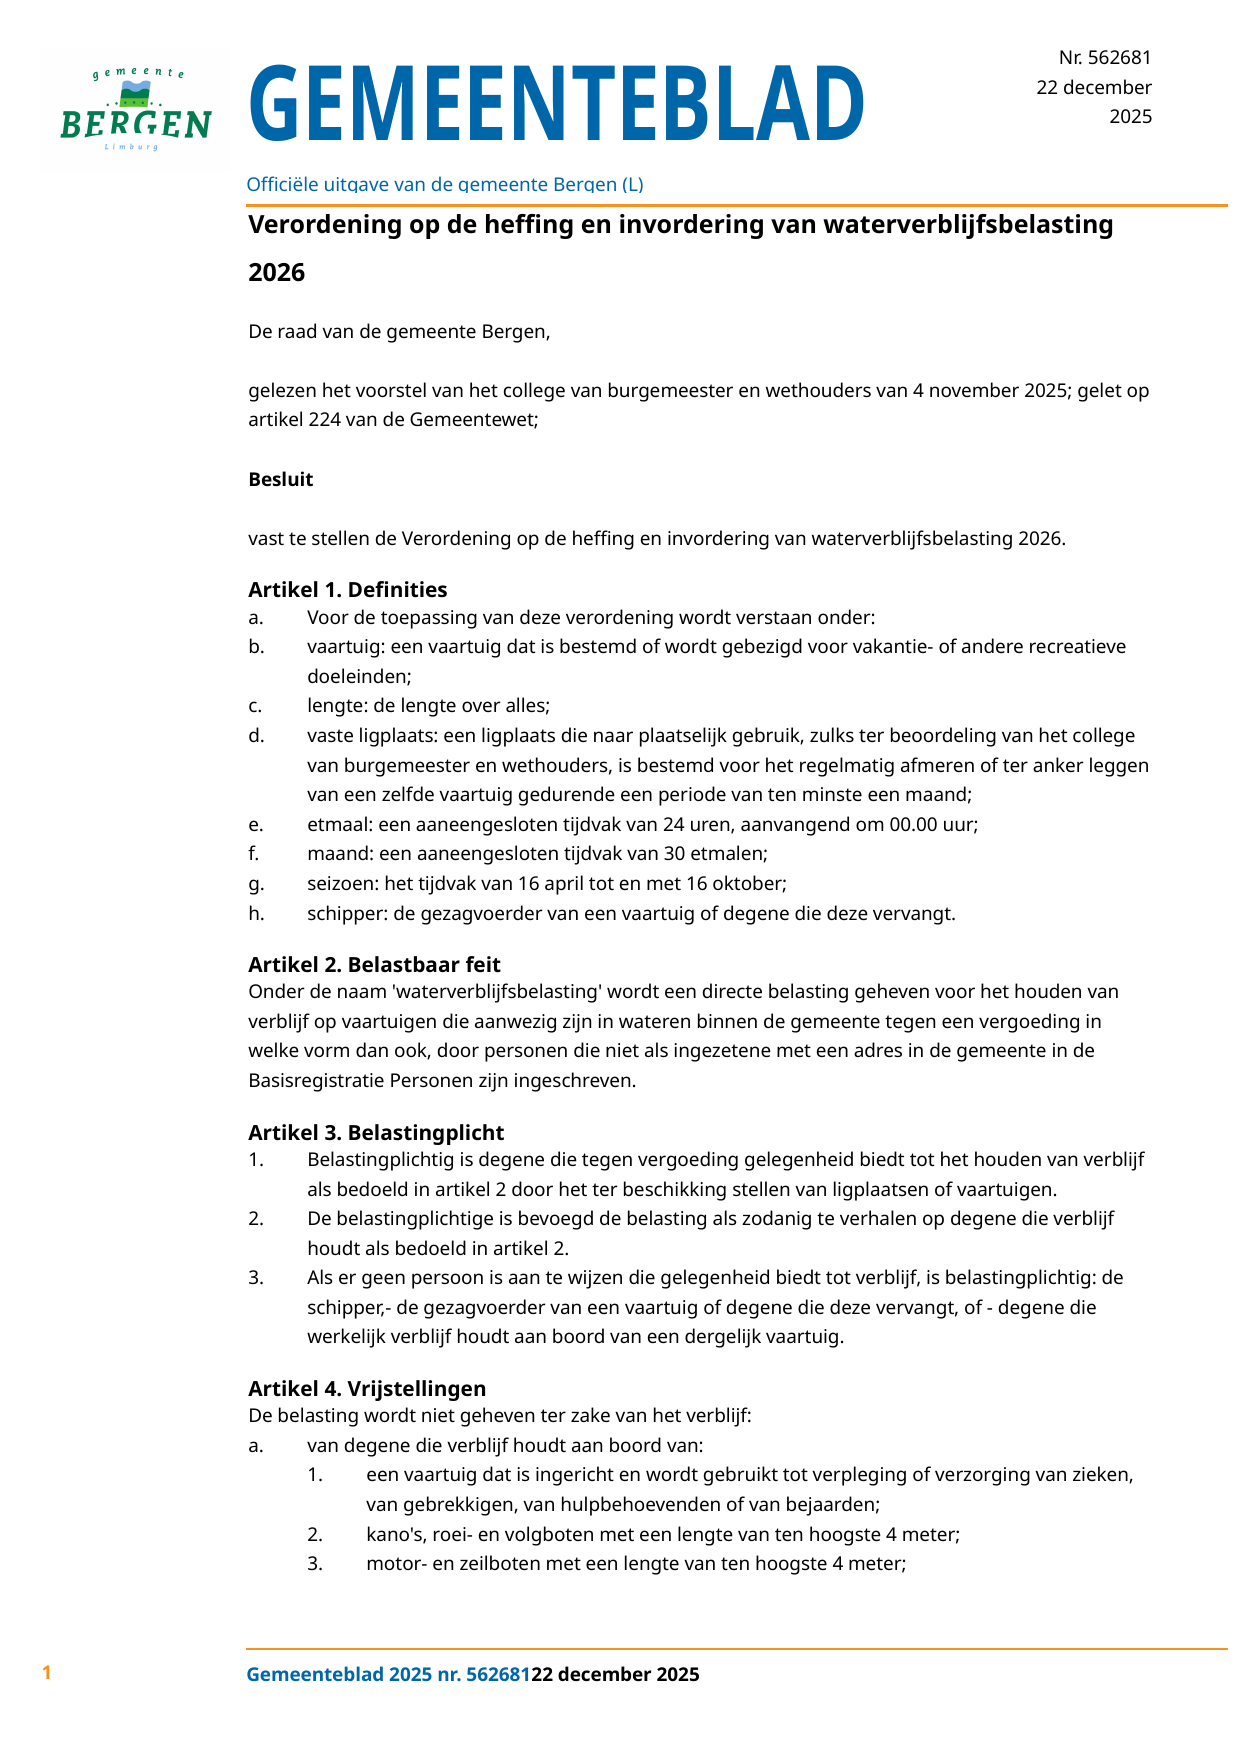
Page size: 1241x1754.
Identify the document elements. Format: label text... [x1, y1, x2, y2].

list kano's, roei- en volgboten met een lengte van ten hoogste 4 meter; [307, 1521, 1152, 1547]
text Besluit [248, 466, 1152, 492]
text Artikel 1. Definities [248, 575, 1152, 604]
list lengte: de lengte over alles; [248, 693, 1152, 718]
picture [41, 47, 231, 172]
text Artikel 2. Belastbaar feit [248, 950, 1152, 978]
list vaartuig: een vaartuig dat is bestemd of wordt gebezigd voor vakantie- of andere recreatieve doeleinden; [248, 633, 1152, 689]
text Artikel 3. Belastingplicht [248, 1118, 1152, 1146]
text Artikel 4. Vrijstellingen [248, 1374, 1152, 1402]
text De belasting wordt niet geheven ter zake van het verblijf: [248, 1402, 1152, 1428]
list een vaartuig dat is ingericht en wordt gebruikt tot verpleging of verzorging van zieken, van gebrekkigen, van hulpbehoevenden of van bejaarden; [307, 1462, 1152, 1517]
list De belastingplichtige is bevoegd de belasting als zodanig te verhalen op degene die verblijf houdt als bedoeld in artikel 2. [248, 1205, 1152, 1261]
list van degene die verblijf houdt aan boord van: [248, 1432, 1152, 1458]
text Verordening op de heffing en invordering van waterverblijfsbelasting 2026 [248, 207, 1152, 288]
text De raad van de gemeente Bergen, [248, 318, 1152, 344]
list schipper: de gezagvoerder van een vaartuig of degene die deze vervangt. [248, 900, 1152, 925]
text Onder de naam 'waterverblijfsbelasting' wordt een directe belasting geheven voor het houden van verblijf op vaartuigen die aanwezig zijn in wateren binnen de gemeente tegen een vergoeding in welke vorm dan ook, door personen die niet als ingezetene met een adres in de gemeente in de Basisregistratie Personen zijn ingeschreven. [248, 978, 1152, 1093]
list etmaal: een aaneengesloten tijdvak van 24 uren, aanvangend om 00.00 uur; [248, 811, 1152, 837]
list vaste ligplaats: een ligplaats die naar plaatselijk gebruik, zulks ter beoordeling van het college van burgemeester en wethouders, is bestemd voor het regelmatig afmeren of ter anker leggen van een zelfde vaartuig gedurende een periode van ten minste een maand; [248, 722, 1152, 807]
list maand: een aaneengesloten tijdvak van 30 etmalen; [248, 841, 1152, 866]
list seizoen: het tijdvak van 16 april tot en met 16 oktober; [248, 870, 1152, 896]
list Voor de toepassing van deze verordening wordt verstaan onder: [248, 604, 1152, 629]
list Belastingplichtig is degene die tegen vergoeding gelegenheid biedt tot het houden van verblijf als bedoeld in artikel 2 door het ter beschikking stellen van ligplaatsen of vaartuigen. [248, 1146, 1152, 1201]
list Als er geen persoon is aan te wijzen die gelegenheid biedt tot verblijf, is belastingplichtig: de schipper,- de gezagvoerder van een vaartuig of degene die deze vervangt, of - degene die werkelijk verblijf houdt aan boord van een dergelijk vaartuig. [248, 1264, 1152, 1349]
list motor- en zeilboten met een lengte van ten hoogste 4 meter; [307, 1550, 1152, 1576]
text vast te stellen de Verordening op de heffing en invordering van waterverblijfsbelasting 2026. [248, 525, 1152, 551]
text gelezen het voorstel van het college van burgemeester en wethouders van 4 november 2025; gelet op artikel 224 van de Gemeentewet; [248, 377, 1152, 432]
